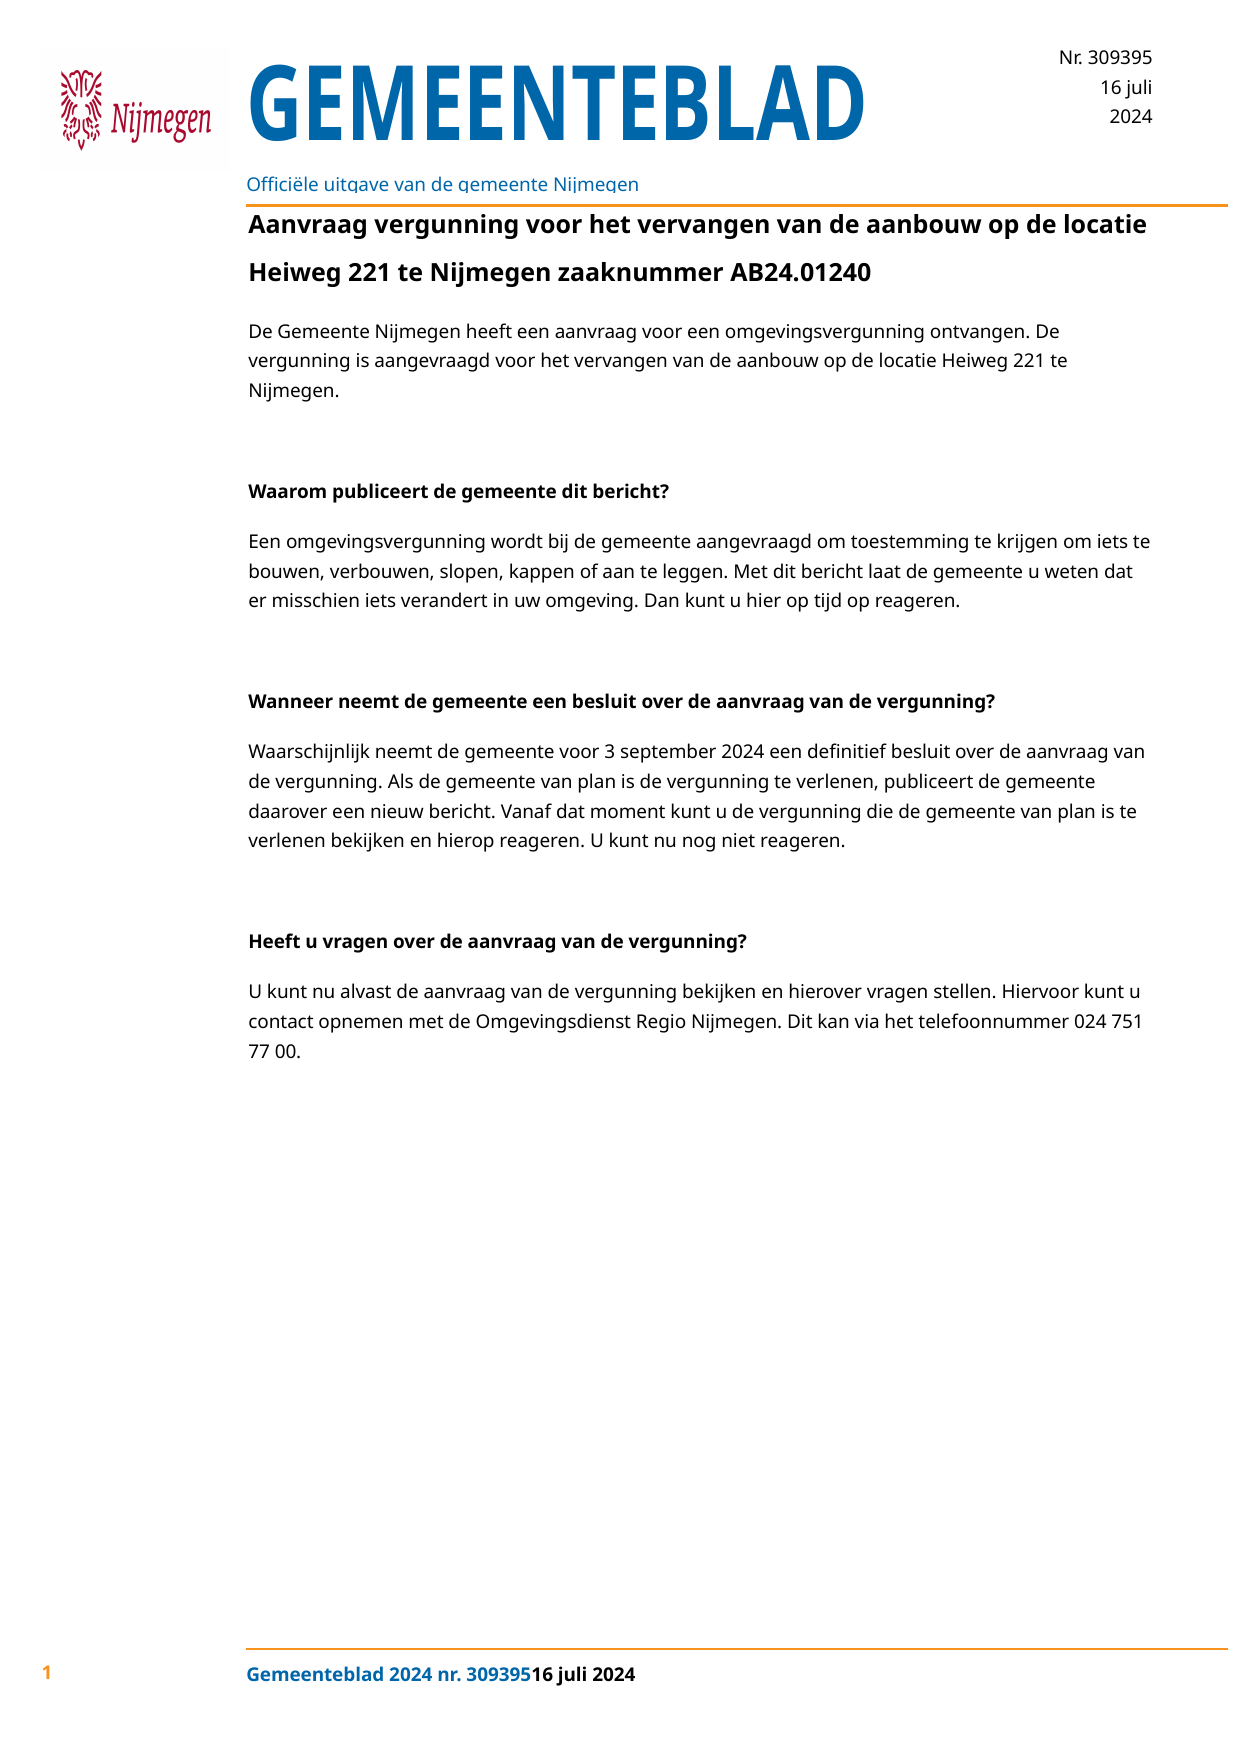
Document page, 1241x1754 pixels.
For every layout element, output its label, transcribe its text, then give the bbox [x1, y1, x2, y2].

text Waarschijnlijk neemt de gemeente voor 3 september 2024 een definitief besluit over de aanvraag van de vergunning. Als de gemeente van plan is de vergunning te verlenen, publiceert de gemeente daarover een nieuw bericht. Vanaf dat moment kunt u de vergunning die de gemeente van plan is te verlenen bekijken en hierop reageren. U kunt nu nog niet reageren. [248, 739, 1152, 853]
text Een omgevingsvergunning wordt bij de gemeente aangevraagd om toestemming te krijgen om iets te bouwen, verbouwen, slopen, kappen of aan te leggen. Met dit bericht laat de gemeente u weten dat er misschien iets verandert in uw omgeving. Dan kunt u hier op tijd op reageren. [248, 528, 1152, 613]
picture [41, 47, 231, 172]
text U kunt nu alvast de aanvraag van de vergunning bekijken en hierover vragen stellen. Hiervoor kunt u contact opnemen met de Omgevingsdienst Regio Nijmegen. Dit kan via het telefoonnummer 024 751 77 00. [248, 979, 1152, 1064]
text Waarom publiceert de gemeente dit bericht? [248, 478, 1152, 504]
text Heeft u vragen over de aanvraag van de vergunning? [248, 928, 1152, 954]
text Aanvraag vergunning voor het vervangen van de aanbouw op de locatie Heiweg 221 te Nijmegen zaaknummer AB24.01240 [248, 207, 1152, 288]
text De Gemeente Nijmegen heeft een aanvraag voor een omgevingsvergunning ontvangen. De vergunning is aangevraagd voor het vervangen van de aanbouw op de locatie Heiweg 221 te Nijmegen. [248, 318, 1152, 403]
text Wanneer neemt de gemeente een besluit over de aanvraag van de vergunning? [248, 688, 1152, 714]
